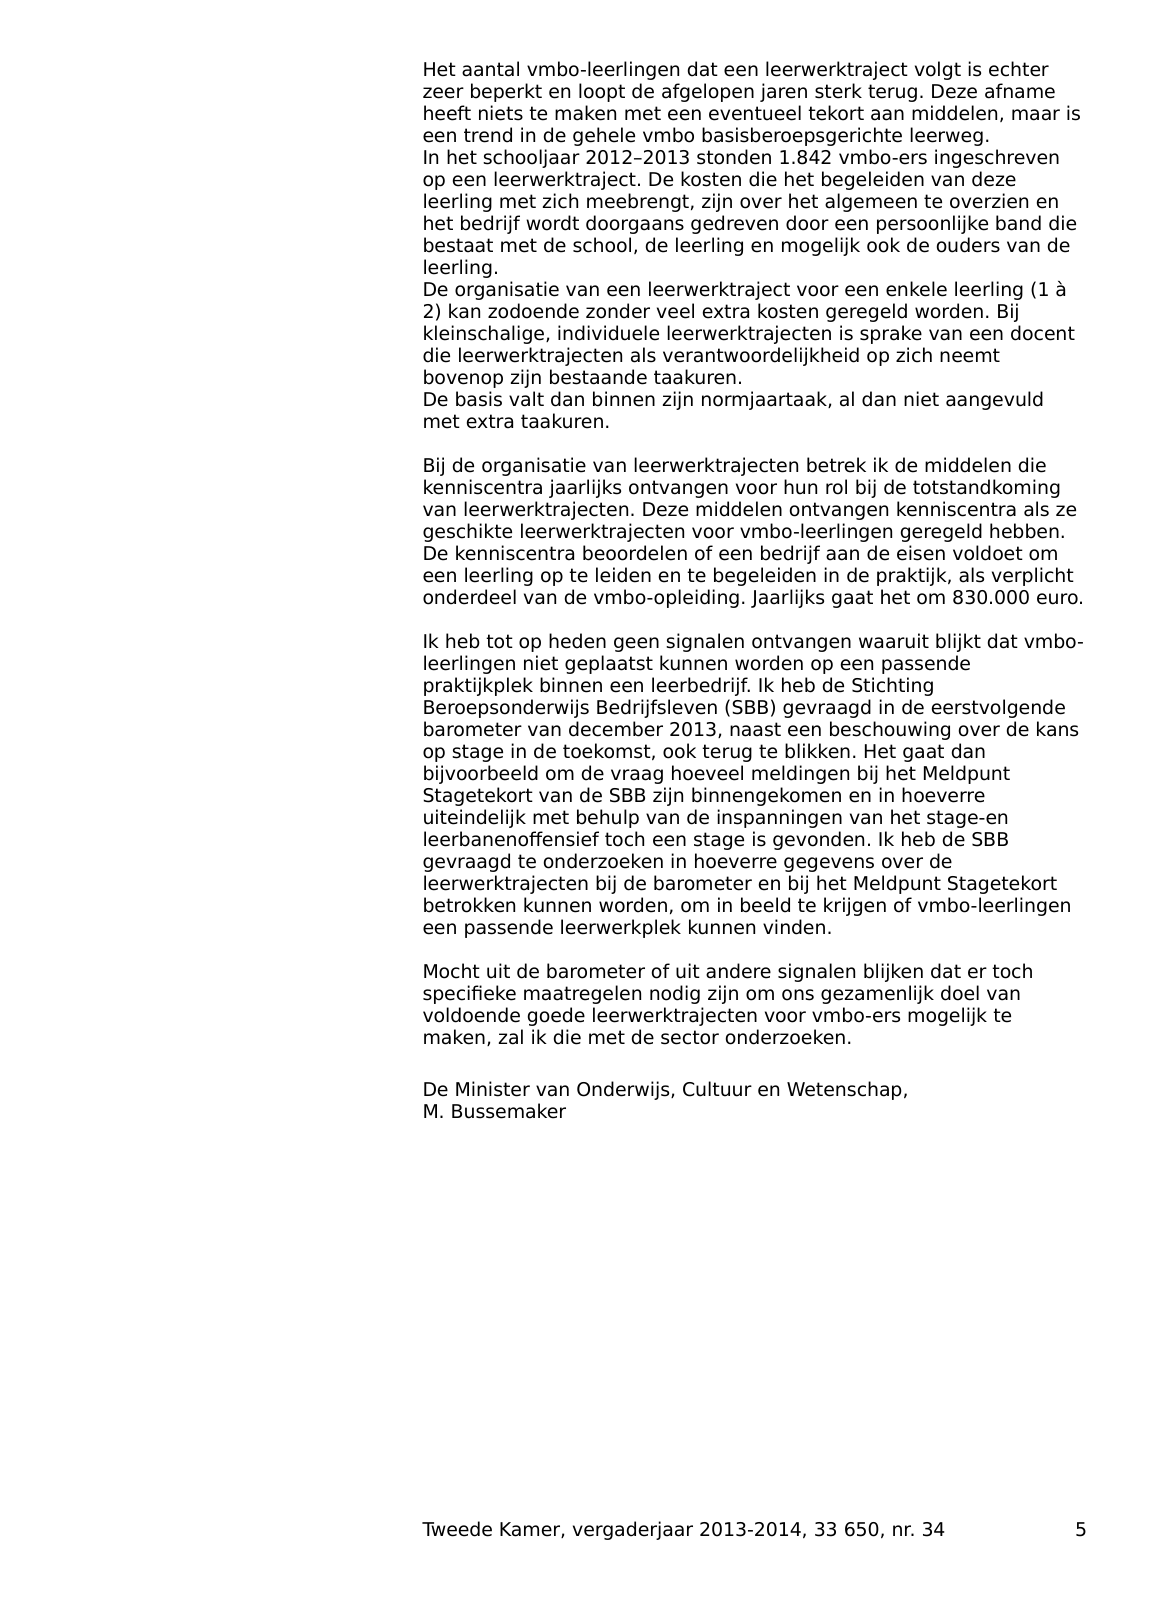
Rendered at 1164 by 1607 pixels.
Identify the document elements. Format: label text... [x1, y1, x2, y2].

text Ik heb tot op heden geen signalen ontvangen waaruit blijkt dat vmbo-leerlingen niet geplaatst kunnen worden op een passende praktijkplek binnen een leerbedrijf. Ik heb de Stichting Beroepsonderwijs Bedrijfsleven (SBB) gevraagd in de eerstvolgende barometer van december 2013, naast een beschouwing over de kans op stage in de toekomst, ook terug te blikken. Het gaat dan bijvoorbeeld om de vraag hoeveel meldingen bij het Meldpunt Stagetekort van de SBB zijn binnengekomen en in hoeverre uiteindelijk met behulp van de inspanningen van het stage-en leerbanenoffensief toch een stage is gevonden. Ik heb de SBB gevraagd te onderzoeken in hoeverre gegevens over de leerwerktrajecten bij de barometer en bij het Meldpunt Stagetekort betrokken kunnen worden, om in beeld te krijgen of vmbo-leerlingen een passende leerwerkplek kunnen vinden. [422, 631, 1087, 939]
text Bij de organisatie van leerwerktrajecten betrek ik de middelen die kenniscentra jaarlijks ontvangen voor hun rol bij de totstandkoming van leerwerktrajecten. Deze middelen ontvangen kenniscentra als ze geschikte leerwerktrajecten voor vmbo-leerlingen geregeld hebben. [422, 455, 1087, 543]
text Het aantal vmbo-leerlingen dat een leerwerktraject volgt is echter zeer beperkt en loopt de afgelopen jaren sterk terug. Deze afname heeft niets te maken met een eventueel tekort aan middelen, maar is een trend in de gehele vmbo basisberoepsgerichte leerweg. [422, 59, 1087, 147]
text De kenniscentra beoordelen of een bedrijf aan de eisen voldoet om een leerling op te leiden en te begeleiden in de praktijk, als verplicht onderdeel van de vmbo-opleiding. Jaarlijks gaat het om 830.000 euro. [422, 543, 1087, 609]
text In het schooljaar 2012–2013 stonden 1.842 vmbo-ers ingeschreven op een leerwerktraject. De kosten die het begeleiden van deze leerling met zich meebrengt, zijn over het algemeen te overzien en het bedrijf wordt doorgaans gedreven door een persoonlijke band die bestaat met de school, de leerling en mogelijk ook de ouders van de leerling. [422, 147, 1087, 279]
text De organisatie van een leerwerktraject voor een enkele leerling (1 à 2) kan zodoende zonder veel extra kosten geregeld worden. Bij kleinschalige, individuele leerwerktrajecten is sprake van een docent die leerwerktrajecten als verantwoordelijkheid op zich neemt bovenop zijn bestaande taakuren. [422, 279, 1087, 389]
text De basis valt dan binnen zijn normjaartaak, al dan niet aangevuld met extra taakuren. [422, 389, 1087, 433]
text Mocht uit de barometer of uit andere signalen blijken dat er toch specifieke maatregelen nodig zijn om ons gezamenlijk doel van voldoende goede leerwerktrajecten voor vmbo-ers mogelijk te maken, zal ik die met de sector onderzoeken. [422, 961, 1087, 1049]
text De Minister van Onderwijs, Cultuur en Wetenschap, M. Bussemaker [422, 1079, 1087, 1123]
